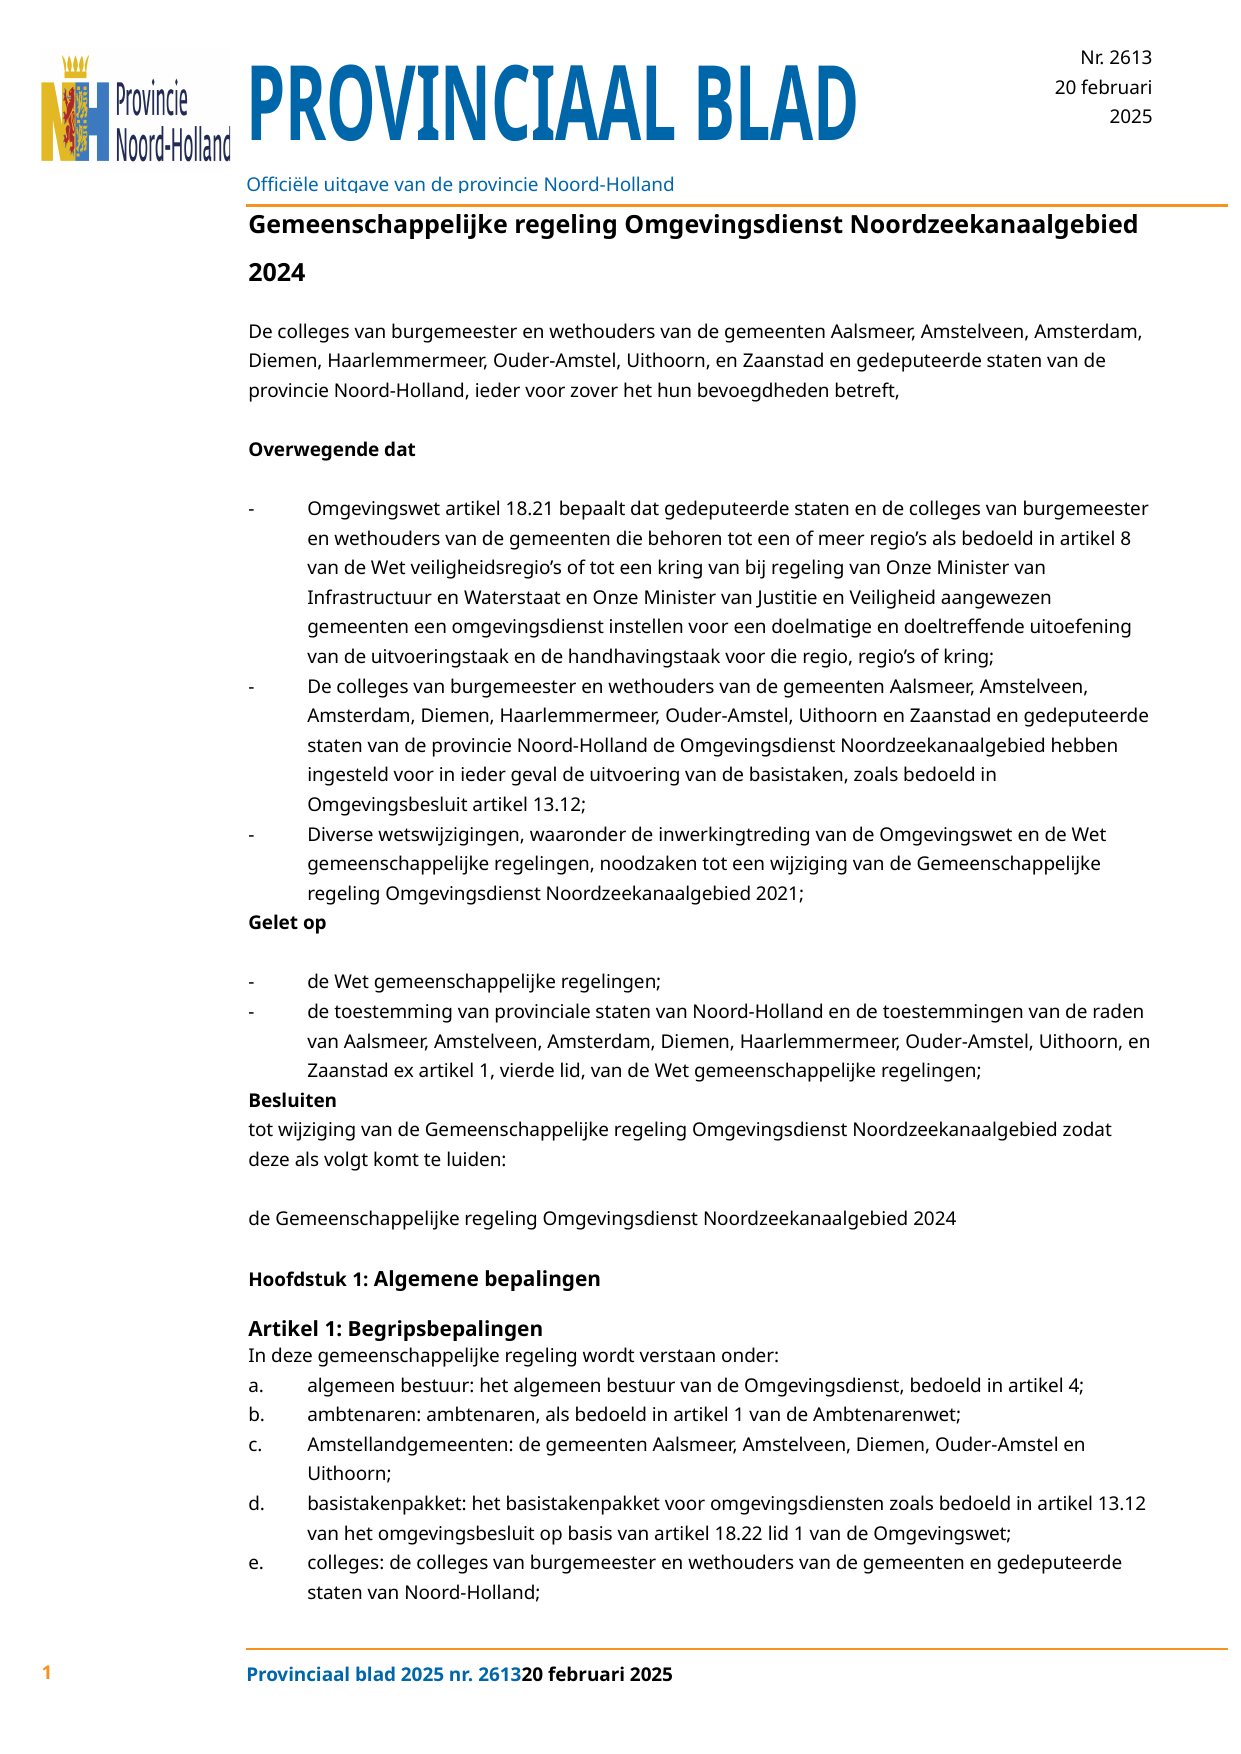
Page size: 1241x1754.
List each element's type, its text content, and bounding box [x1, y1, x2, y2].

text tot wijziging van de Gemeenschappelijke regeling Omgevingsdienst Noordzeekanaalgebied zodat deze als volgt komt te luiden: [248, 1117, 1152, 1172]
text In deze gemeenschappelijke regeling wordt verstaan onder: [248, 1342, 1152, 1368]
text Besluiten [248, 1087, 1152, 1113]
list Diverse wetswijzigingen, waaronder de inwerkingtreding van de Omgevingswet en de Wet gemeenschappelijke regelingen, noodzaken tot een wijziging van de Gemeenschappelijke regeling Omgevingsdienst Noordzeekanaalgebied 2021; [248, 821, 1152, 906]
list de Wet gemeenschappelijke regelingen; [248, 969, 1152, 994]
text Hoofdstuk 1: Algemene bepalingen [248, 1264, 1152, 1293]
list ambtenaren: ambtenaren, als bedoeld in artikel 1 van de Ambtenarenwet; [248, 1401, 1152, 1427]
list algemeen bestuur: het algemeen bestuur van de Omgevingsdienst, bedoeld in artikel 4; [248, 1372, 1152, 1398]
picture [41, 47, 231, 172]
list De colleges van burgemeester en wethouders van de gemeenten Aalsmeer, Amstelveen, Amsterdam, Diemen, Haarlemmermeer, Ouder-Amstel, Uithoorn en Zaanstad en gedeputeerde staten van de provincie Noord-Holland de Omgevingsdienst Noordzeekanaalgebied hebben ingesteld voor in ieder geval de uitvoering van de basistaken, zoals bedoeld in Omgevingsbesluit artikel 13.12; [248, 673, 1152, 817]
text Gemeenschappelijke regeling Omgevingsdienst Noordzeekanaalgebied 2024 [248, 207, 1152, 288]
text Artikel 1: Begripsbepalingen [248, 1314, 1152, 1342]
list colleges: de colleges van burgemeester en wethouders van de gemeenten en gedeputeerde staten van Noord-Holland; [248, 1549, 1152, 1605]
list de toestemming van provinciale staten van Noord-Holland en de toestemmingen van de raden van Aalsmeer, Amstelveen, Amsterdam, Diemen, Haarlemmermeer, Ouder-Amstel, Uithoorn, en Zaanstad ex artikel 1, vierde lid, van de Wet gemeenschappelijke regelingen; [248, 998, 1152, 1083]
list basistakenpakket: het basistakenpakket voor omgevingsdiensten zoals bedoeld in artikel 13.12 van het omgevingsbesluit op basis van artikel 18.22 lid 1 van de Omgevingswet; [248, 1490, 1152, 1546]
text de Gemeenschappelijke regeling Omgevingsdienst Noordzeekanaalgebied 2024 [248, 1205, 1152, 1231]
text Gelet op [248, 909, 1152, 935]
text Overwegende dat [248, 436, 1152, 462]
list Omgevingswet artikel 18.21 bepaalt dat gedeputeerde staten en de colleges van burgemeester en wethouders van de gemeenten die behoren tot een of meer regio’s als bedoeld in artikel 8 van de Wet veiligheidsregio’s of tot een kring van bij regeling van Onze Minister van Infrastructuur en Waterstaat en Onze Minister van Justitie en Veiligheid aangewezen gemeenten een omgevingsdienst instellen voor een doelmatige en doeltreffende uitoefening van de uitvoeringstaak en de handhavingstaak voor die regio, regio’s of kring; [248, 495, 1152, 669]
list Amstellandgemeenten: de gemeenten Aalsmeer, Amstelveen, Diemen, Ouder-Amstel en Uithoorn; [248, 1431, 1152, 1486]
text De colleges van burgemeester en wethouders van de gemeenten Aalsmeer, Amstelveen, Amsterdam, Diemen, Haarlemmermeer, Ouder-Amstel, Uithoorn, en Zaanstad en gedeputeerde staten van de provincie Noord-Holland, ieder voor zover het hun bevoegdheden betreft, [248, 318, 1152, 403]
